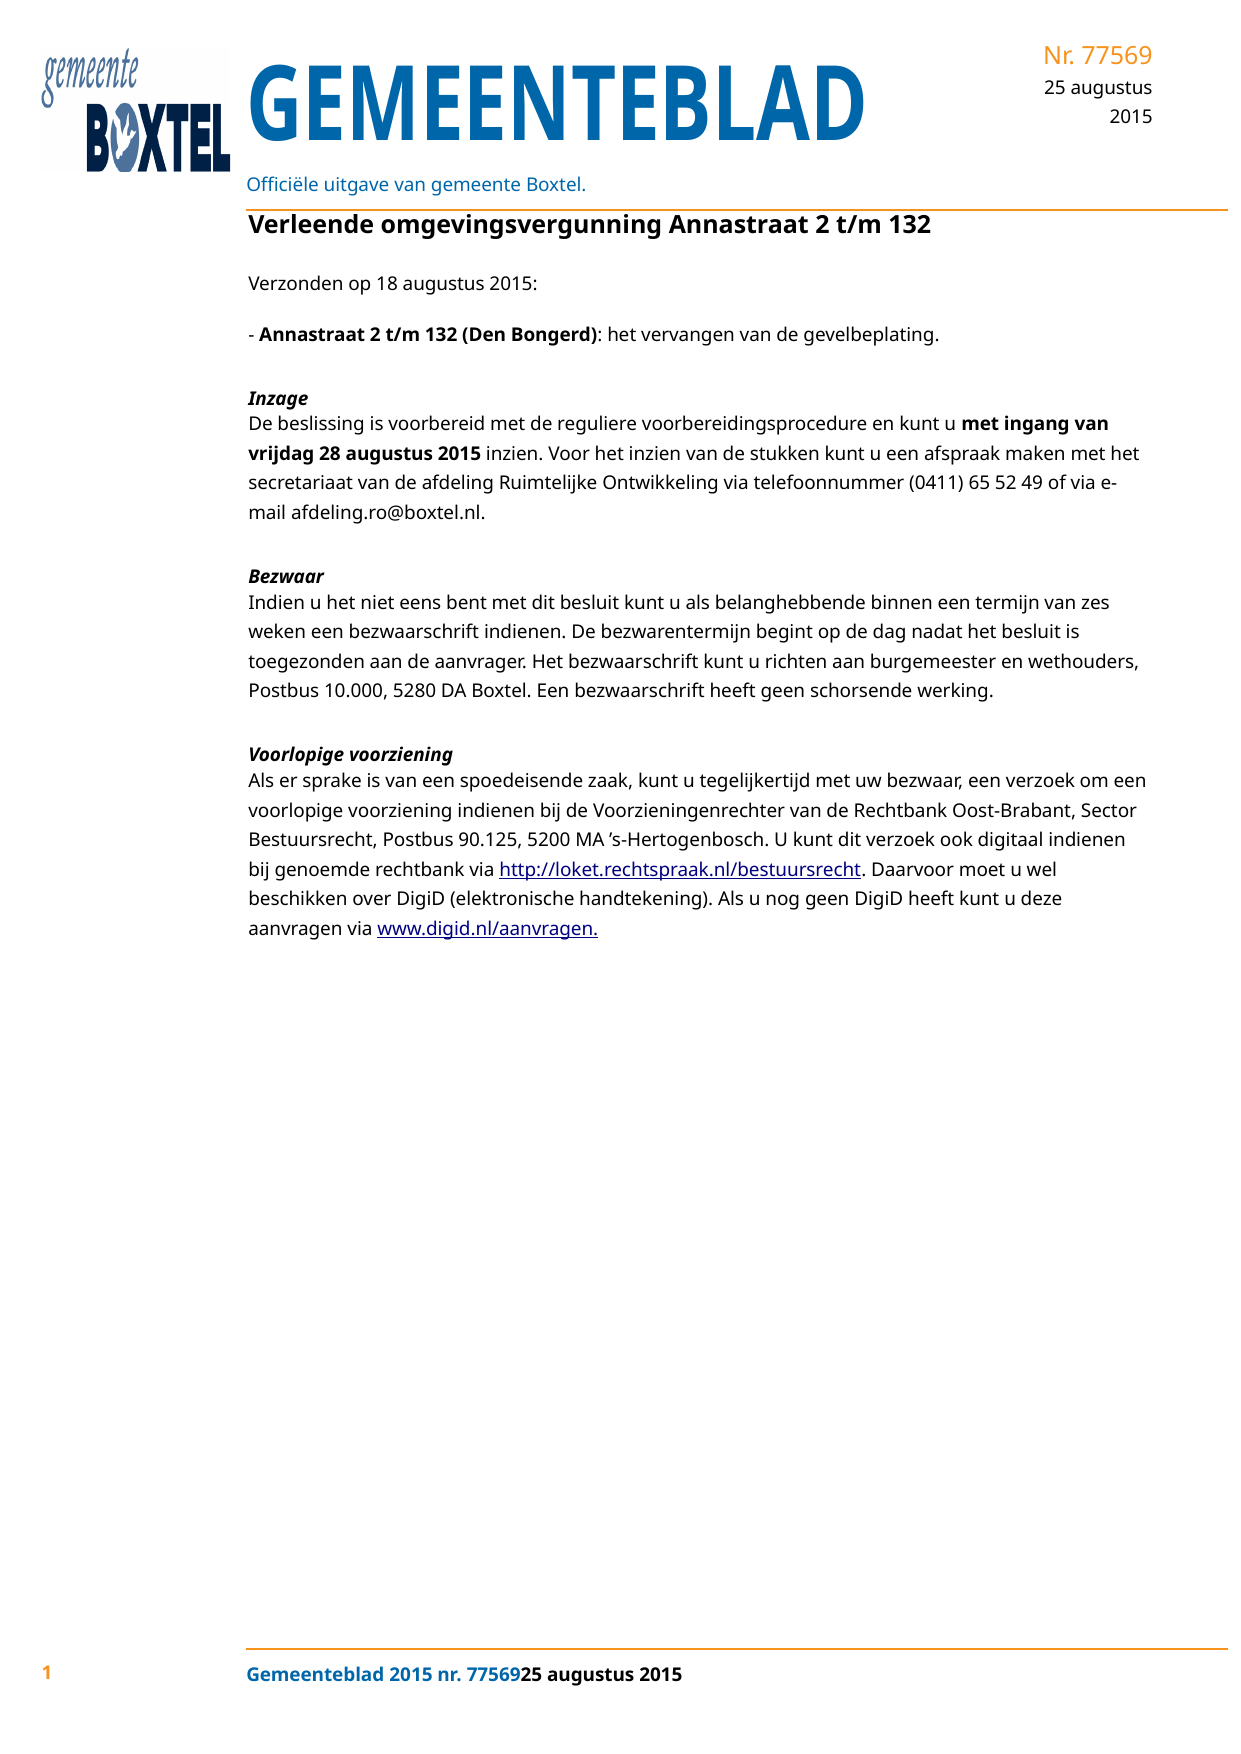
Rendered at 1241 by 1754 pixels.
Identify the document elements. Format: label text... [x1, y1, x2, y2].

picture [41, 47, 231, 172]
text Verleende omgevingsvergunning Annastraat 2 t/m 132 [248, 211, 1152, 241]
text Indien u het niet eens bent met dit besluit kunt u als belanghebbende binnen een termijn van zes weken een bezwaarschrift indienen. De bezwarentermijn begint op de dag nadat het besluit is toegezonden aan de aanvrager. Het bezwaarschrift kunt u richten aan burgemeester en wethouders, Postbus 10.000, 5280 DA Boxtel. Een bezwaarschrift heeft geen schorsende werking. [248, 589, 1152, 703]
text Verzonden op 18 augustus 2015: [248, 270, 1152, 296]
text Voorlopige voorziening [248, 742, 1152, 767]
text Inzage [248, 385, 1152, 410]
text - Annastraat 2 t/m 132 (Den Bongerd): het vervangen van de gevelbeplating. [248, 321, 1152, 346]
text Als er sprake is van een spoedeisende zaak, kunt u tegelijkertijd met uw bezwaar, een verzoek om een voorlopige voorziening indienen bij de Voorzieningenrechter van de Rechtbank Oost-Brabant, Sector Bestuursrecht, Postbus 90.125, 5200 MA ’s-Hertogenbosch. U kunt dit verzoek ook digitaal indienen bij genoemde rechtbank via http://loket.rechtspraak.nl/bestuursrecht. Daarvoor moet u wel beschikken over DigiD (elektronische handtekening). Als u nog geen DigiD heeft kunt u deze aanvragen via www.digid.nl/aanvragen. [248, 767, 1152, 941]
text De beslissing is voorbereid met de reguliere voorbereidingsprocedure en kunt u met ingang van vrijdag 28 augustus 2015 inzien. Voor het inzien van de stukken kunt u een afspraak maken met het secretariaat van de afdeling Ruimtelijke Ontwikkeling via telefoonnummer (0411) 65 52 49 of via e-mail afdeling.ro@boxtel.nl. [248, 410, 1152, 525]
text Bezwaar [248, 563, 1152, 589]
